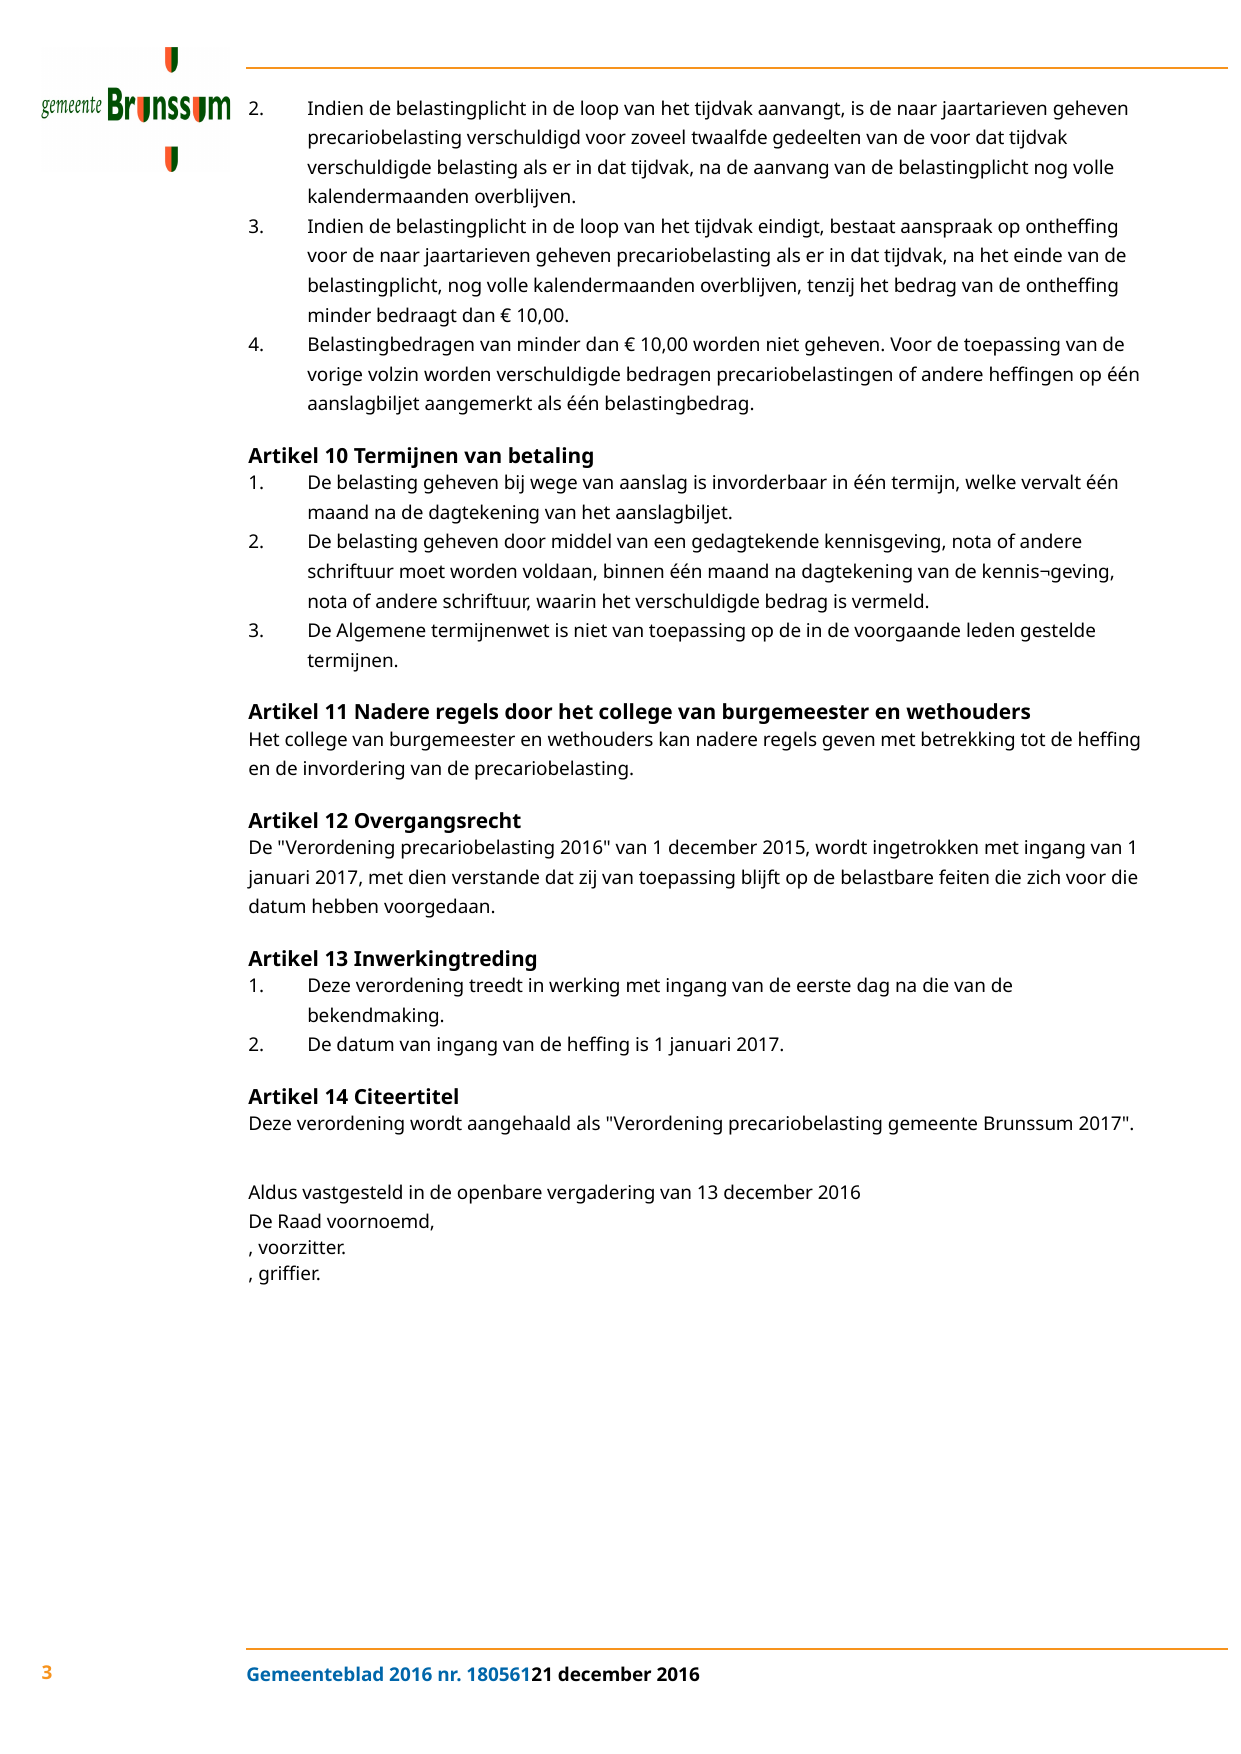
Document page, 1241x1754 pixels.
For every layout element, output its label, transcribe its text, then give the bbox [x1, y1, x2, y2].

text , griffier. [248, 1260, 1152, 1286]
text Deze verordening wordt aangehaald als "Verordening precariobelasting gemeente Brunssum 2017". [248, 1110, 1152, 1136]
text De Raad voornoemd, [248, 1209, 1152, 1234]
picture [41, 47, 231, 172]
text Het college van burgemeester en wethouders kan nadere regels geven met betrekking tot de heffing en de invordering van de precariobelasting. [248, 726, 1152, 781]
text Artikel 14 Citeertitel [248, 1082, 1152, 1110]
text Artikel 12 Overgangsrecht [248, 806, 1152, 834]
list De belasting geheven bij wege van aanslag is invorderbaar in één termijn, welke vervalt één maand na de dagtekening van het aanslagbiljet. [248, 469, 1152, 525]
list Deze verordening treedt in werking met ingang van de eerste dag na die van de bekendmaking. [248, 972, 1152, 1028]
list De belasting geheven door middel van een gedagtekende kennisgeving, nota of andere schriftuur moet worden voldaan, binnen één maand na dagtekening van de kennis¬geving, nota of andere schriftuur, waarin het verschuldigde bedrag is vermeld. [248, 529, 1152, 613]
list Belastingbedragen van minder dan € 10,00 worden niet geheven. Voor de toepassing van de vorige volzin worden verschuldigde bedragen precariobelastingen of andere heffingen op één aanslagbiljet aangemerkt als één belastingbedrag. [248, 331, 1152, 416]
text Artikel 10 Termijnen van betaling [248, 441, 1152, 469]
list Indien de belastingplicht in de loop van het tijdvak aanvangt, is de naar jaartarieven geheven precariobelasting verschuldigd voor zoveel twaalfde gedeelten van de voor dat tijdvak verschuldigde belasting als er in dat tijdvak, na de aanvang van de belastingplicht nog volle kalendermaanden overblijven. [248, 95, 1152, 209]
text , voorzitter. [248, 1234, 1152, 1260]
list De datum van ingang van de heffing is 1 januari 2017. [248, 1031, 1152, 1057]
list De Algemene termijnenwet is niet van toepassing op de in de voorgaande leden gestelde termijnen. [248, 617, 1152, 673]
text De "Verordening precariobelasting 2016" van 1 december 2015, wordt ingetrokken met ingang van 1 januari 2017, met dien verstande dat zij van toepassing blijft op de belastbare feiten die zich voor die datum hebben voorgedaan. [248, 834, 1152, 919]
text Aldus vastgesteld in de openbare vergadering van 13 december 2016 [248, 1179, 1152, 1205]
text Artikel 11 Nadere regels door het college van burgemeester en wethouders [248, 697, 1152, 726]
text Artikel 13 Inwerkingtreding [248, 944, 1152, 972]
list Indien de belastingplicht in de loop van het tijdvak eindigt, bestaat aanspraak op ontheffing voor de naar jaartarieven geheven precariobelasting als er in dat tijdvak, na het einde van de belastingplicht, nog volle kalendermaanden overblijven, tenzij het bedrag van de ontheffing minder bedraagt dan € 10,00. [248, 213, 1152, 328]
